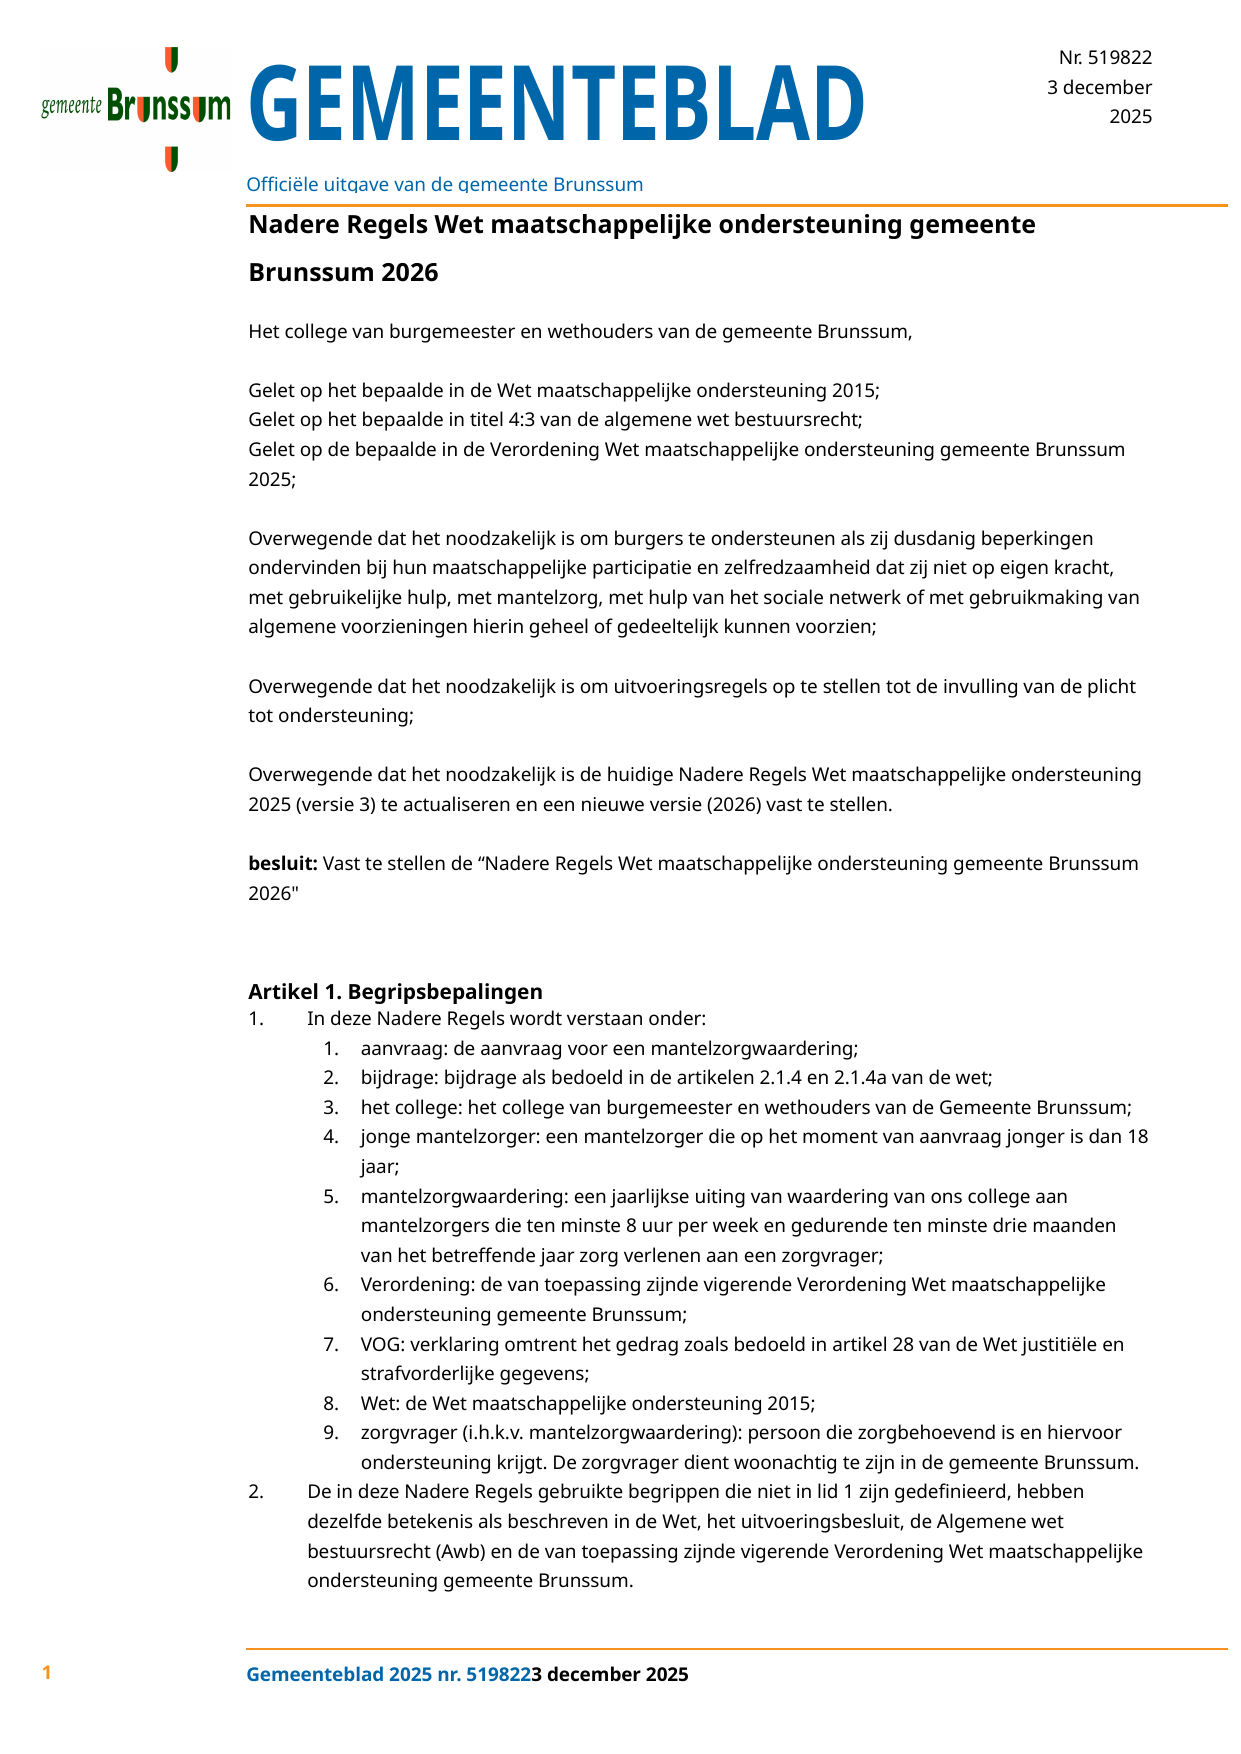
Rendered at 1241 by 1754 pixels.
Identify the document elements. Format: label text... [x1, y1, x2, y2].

list mantelzorgwaardering: een jaarlijkse uiting van waardering van ons college aan mantelzorgers die ten minste 8 uur per week en gedurende ten minste drie maanden van het betreffende jaar zorg verlenen aan een zorgvrager; [323, 1183, 1152, 1268]
text Overwegende dat het noodzakelijk is de huidige Nadere Regels Wet maatschappelijke ondersteuning 2025 (versie 3) te actualiseren en een nieuwe versie (2026) vast te stellen. [248, 762, 1152, 817]
list bijdrage: bijdrage als bedoeld in de artikelen 2.1.4 en 2.1.4a van de wet; [323, 1064, 1152, 1090]
text Nadere Regels Wet maatschappelijke ondersteuning gemeente Brunssum 2026 [248, 207, 1152, 288]
picture [41, 47, 231, 172]
list De in deze Nadere Regels gebruikte begrippen die niet in lid 1 zijn gedefinieerd, hebben dezelfde betekenis als beschreven in de Wet, het uitvoeringsbesluit, de Algemene wet bestuursrecht (Awb) en de van toepassing zijnde vigerende Verordening Wet maatschappelijke ondersteuning gemeente Brunssum. [248, 1479, 1152, 1593]
text Artikel 1. Begripsbepalingen [248, 977, 1152, 1005]
list het college: het college van burgemeester en wethouders van de Gemeente Brunssum; [323, 1094, 1152, 1120]
list jonge mantelzorger: een mantelzorger die op het moment van aanvraag jonger is dan 18 jaar; [323, 1124, 1152, 1179]
list In deze Nadere Regels wordt verstaan onder: [248, 1005, 1152, 1031]
list aanvraag: de aanvraag voor een mantelzorgwaardering; [323, 1035, 1152, 1061]
text Gelet op het bepaalde in de Wet maatschappelijke ondersteuning 2015; [248, 377, 1152, 403]
text Gelet op het bepaalde in titel 4:3 van de algemene wet bestuursrecht; [248, 407, 1152, 432]
text Overwegende dat het noodzakelijk is om burgers te ondersteunen als zij dusdanig beperkingen ondervinden bij hun maatschappelijke participatie en zelfredzaamheid dat zij niet op eigen kracht, met gebruikelijke hulp, met mantelzorg, met hulp van het sociale netwerk of met gebruikmaking van algemene voorzieningen hierin geheel of gedeeltelijk kunnen voorzien; [248, 525, 1152, 639]
text Gelet op de bepaalde in de Verordening Wet maatschappelijke ondersteuning gemeente Brunssum 2025; [248, 436, 1152, 492]
list Verordening: de van toepassing zijnde vigerende Verordening Wet maatschappelijke ondersteuning gemeente Brunssum; [323, 1272, 1152, 1327]
text Overwegende dat het noodzakelijk is om uitvoeringsregels op te stellen tot de invulling van de plicht tot ondersteuning; [248, 673, 1152, 728]
list Wet: de Wet maatschappelijke ondersteuning 2015; [323, 1390, 1152, 1416]
list zorgvrager (i.h.k.v. mantelzorgwaardering): persoon die zorgbehoevend is en hiervoor ondersteuning krijgt. De zorgvrager dient woonachtig te zijn in de gemeente Brunssum. [323, 1419, 1152, 1475]
text Het college van burgemeester en wethouders van de gemeente Brunssum, [248, 318, 1152, 344]
list VOG: verklaring omtrent het gedrag zoals bedoeld in artikel 28 van de Wet justitiële en strafvorderlijke gegevens; [323, 1331, 1152, 1386]
text besluit: Vast te stellen de “Nadere Regels Wet maatschappelijke ondersteuning gemeente Brunssum 2026" [248, 850, 1152, 906]
